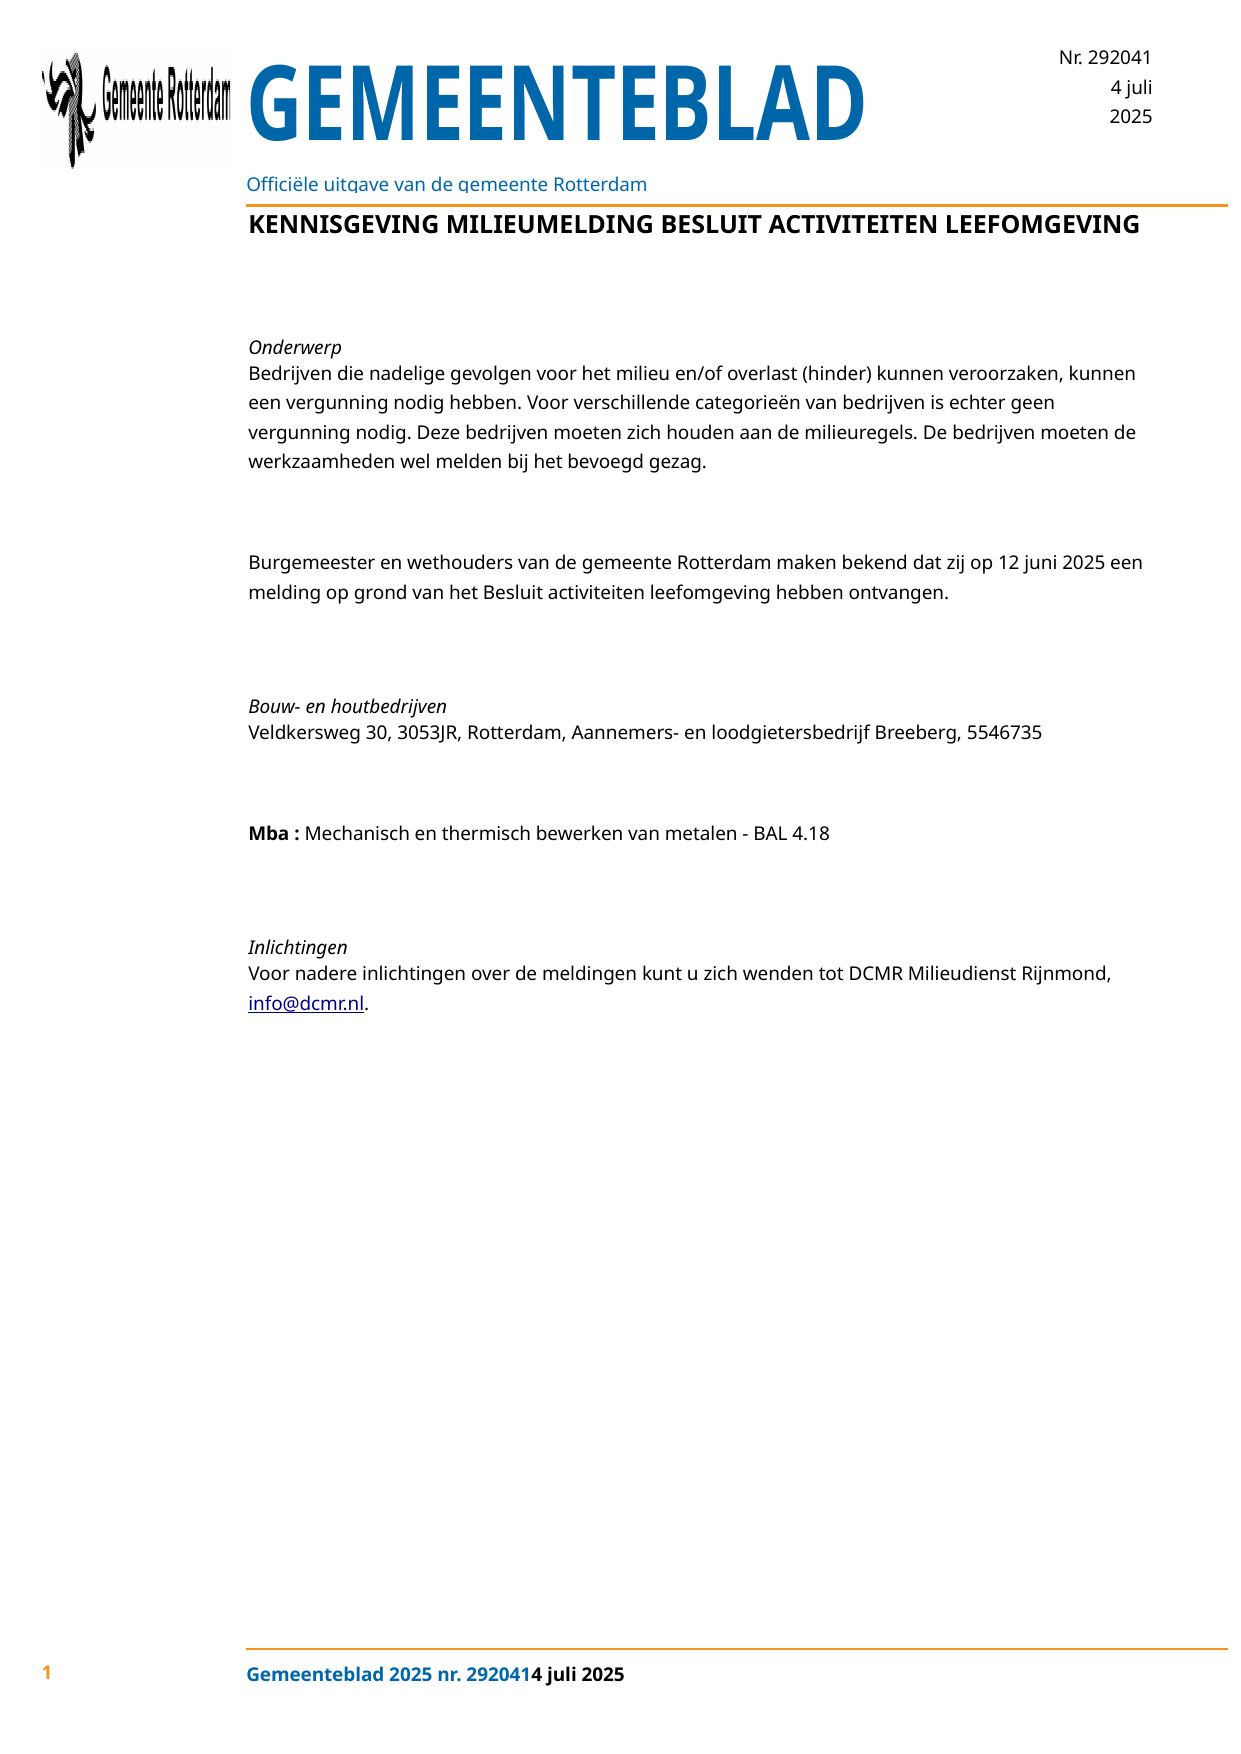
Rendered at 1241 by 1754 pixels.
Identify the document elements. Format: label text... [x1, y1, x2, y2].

text Bedrijven die nadelige gevolgen voor het milieu en/of overlast (hinder) kunnen veroorzaken, kunnen een vergunning nodig hebben. Voor verschillende categorieën van bedrijven is echter geen vergunning nodig. Deze bedrijven moeten zich houden aan de milieuregels. De bedrijven moeten de werkzaamheden wel melden bij het bevoegd gezag. [248, 360, 1152, 474]
text Mba : Mechanisch en thermisch bewerken van metalen - BAL 4.18 [248, 820, 1152, 846]
picture [41, 47, 231, 172]
text Onderwerp [248, 334, 1152, 360]
text Inlichtingen [248, 934, 1152, 960]
text Bouw- en houtbedrijven [248, 693, 1152, 719]
text Veldkersweg 30, 3053JR, Rotterdam, Aannemers- en loodgietersbedrijf Breeberg, 5546735 [248, 719, 1152, 745]
text Burgemeester en wethouders van de gemeente Rotterdam maken bekend dat zij op 12 juni 2025 een melding op grond van het Besluit activiteiten leefomgeving hebben ontvangen. [248, 549, 1152, 605]
text Voor nadere inlichtingen over de meldingen kunt u zich wenden tot DCMR Milieudienst Rijnmond, info@dcmr.nl. [248, 960, 1152, 1016]
text KENNISGEVING MILIEUMELDING BESLUIT ACTIVITEITEN LEEFOMGEVING [248, 207, 1152, 241]
